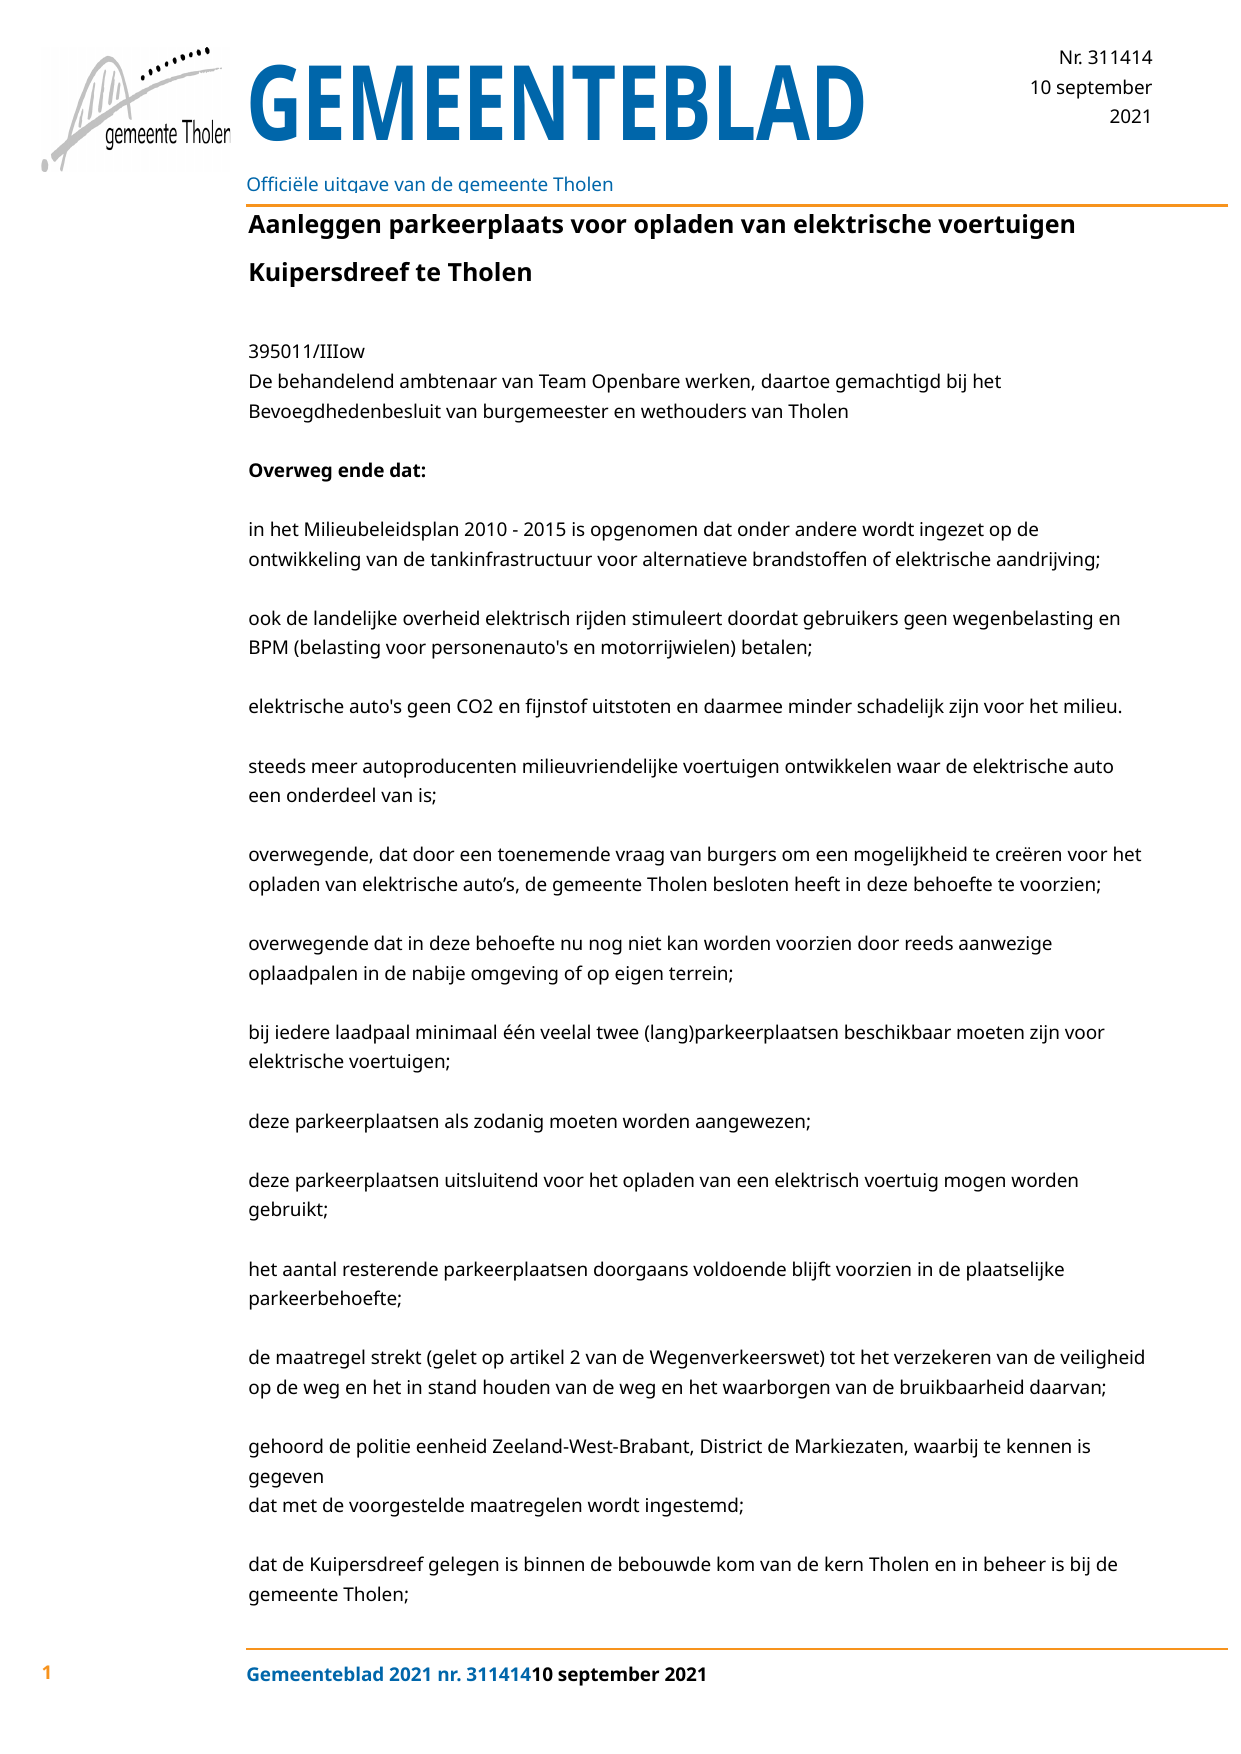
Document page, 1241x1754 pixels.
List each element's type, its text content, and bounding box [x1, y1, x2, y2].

text dat de Kuipersdreef gelegen is binnen de bebouwde kom van de kern Tholen en in beheer is bij de gemeente Tholen; [248, 1552, 1152, 1607]
text De behandelend ambtenaar van Team Openbare werken, daartoe gemachtigd bij het Bevoegdhedenbesluit van burgemeester en wethouders van Tholen [248, 368, 1152, 423]
text Overweg ende dat: [248, 457, 1152, 483]
text gehoord de politie eenheid Zeeland-West-Brabant, District de Markiezaten, waarbij te kennen is gegeven [248, 1433, 1152, 1488]
picture [41, 47, 231, 172]
text de maatregel strekt (gelet op artikel 2 van de Wegenverkeerswet) tot het verzekeren van de veiligheid op de weg en het in stand houden van de weg en het waarborgen van de bruikbaarheid daarvan; [248, 1344, 1152, 1400]
text Aanleggen parkeerplaats voor opladen van elektrische voertuigen Kuipersdreef te Tholen [248, 207, 1152, 288]
text bij iedere laadpaal minimaal één veelal twee (lang)parkeerplaatsen beschikbaar moeten zijn voor elektrische voertuigen; [248, 1019, 1152, 1074]
text het aantal resterende parkeerplaatsen doorgaans voldoende blijft voorzien in de plaatselijke parkeerbehoefte; [248, 1256, 1152, 1311]
text deze parkeerplaatsen als zodanig moeten worden aangewezen; [248, 1108, 1152, 1133]
text elektrische auto's geen CO2 en fijnstof uitstoten en daarmee minder schadelijk zijn voor het milieu. [248, 694, 1152, 719]
text 395011/IIIow [248, 339, 1152, 364]
text dat met de voorgestelde maatregelen wordt ingestemd; [248, 1492, 1152, 1518]
text ook de landelijke overheid elektrisch rijden stimuleert doordat gebruikers geen wegenbelasting en BPM (belasting voor personenauto's en motorrijwielen) betalen; [248, 605, 1152, 660]
text steeds meer autoproducenten milieuvriendelijke voertuigen ontwikkelen waar de elektrische auto een onderdeel van is; [248, 753, 1152, 808]
text overwegende, dat door een toenemende vraag van burgers om een mogelijkheid te creëren voor het opladen van elektrische auto’s, de gemeente Tholen besloten heeft in deze behoefte te voorzien; [248, 842, 1152, 897]
text in het Milieubeleidsplan 2010 - 2015 is opgenomen dat onder andere wordt ingezet op de ontwikkeling van de tankinfrastructuur voor alternatieve brandstoffen of elektrische aandrijving; [248, 516, 1152, 571]
text deze parkeerplaatsen uitsluitend voor het opladen van een elektrisch voertuig mogen worden gebruikt; [248, 1167, 1152, 1222]
text overwegende dat in deze behoefte nu nog niet kan worden voorzien door reeds aanwezige oplaadpalen in de nabije omgeving of op eigen terrein; [248, 930, 1152, 986]
